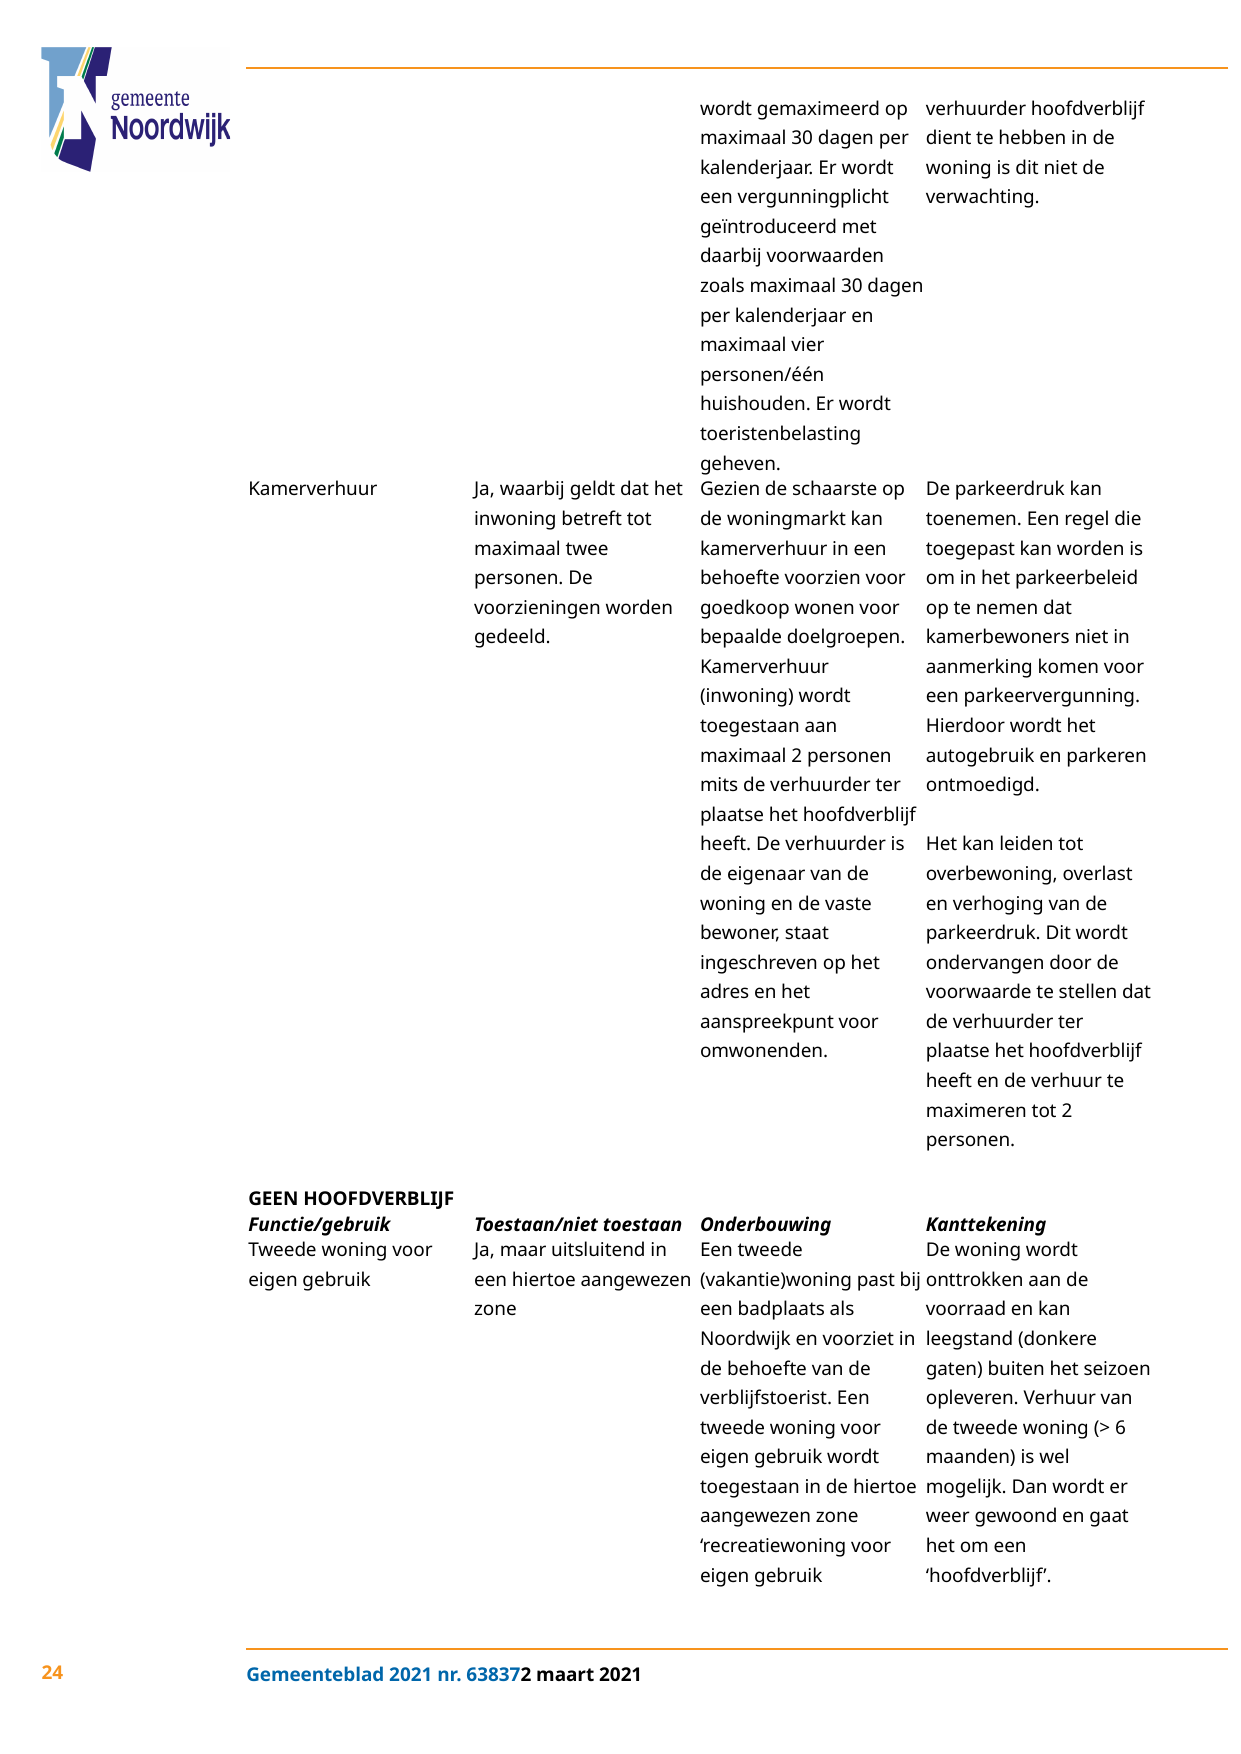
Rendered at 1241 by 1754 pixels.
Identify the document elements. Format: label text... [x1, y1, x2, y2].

table_cell Ja, waarbij geldt dat het inwoning betreft tot maximaal twee personen. De voorzieningen worden gedeeld. [474, 476, 700, 1152]
table_cell Tweede woning voor eigen gebruik [248, 1236, 474, 1588]
table_cell [474, 95, 700, 476]
table_cell Toestaan/niet toestaan [474, 1211, 700, 1236]
table_cell Gezien de schaarste op de woningmarkt kan kamerverhuur in een behoefte voorzien voor goedkoop wonen voor bepaalde doelgroepen. Kamerverhuur (inwoning) wordt toegestaan aan maximaal 2 personen mits de verhuurder ter plaatse het hoofdverblijf heeft. De verhuurder is de eigenaar van de woning en de vaste bewoner, staat ingeschreven op het adres en het aanspreekpunt voor omwonenden. [700, 476, 926, 1152]
table_cell [248, 95, 474, 476]
table_header GEEN HOOFDVERBLIJF [248, 1185, 1152, 1211]
table_cell Ja, maar uitsluitend in een hiertoe aangewezen zone [474, 1236, 700, 1588]
table_cell De woning wordt onttrokken aan de voorraad en kan leegstand (donkere gaten) buiten het seizoen opleveren. Verhuur van de tweede woning (> 6 maanden) is wel mogelijk. Dan wordt er weer gewoond en gaat het om een ‘hoofdverblijf’. [926, 1236, 1152, 1588]
table_cell De parkeerdruk kan toenemen. Een regel die toegepast kan worden is om in het parkeerbeleid op te nemen dat kamerbewoners niet in aanmerking komen voor een parkeervergunning. Hierdoor wordt het autogebruik en parkeren ontmoedigd. Het kan leiden tot overbewoning, overlast en verhoging van de parkeerdruk. Dit wordt ondervangen door de voorwaarde te stellen dat de verhuurder ter plaatse het hoofdverblijf heeft en de verhuur te maximeren tot 2 personen. [926, 476, 1152, 1152]
table_cell Kanttekening [926, 1211, 1152, 1236]
table_cell wordt gemaximeerd op maximaal 30 dagen per kalenderjaar. Er wordt een vergunningplicht geïntroduceerd met daarbij voorwaarden zoals maximaal 30 dagen per kalenderjaar en maximaal vier personen/één huishouden. Er wordt toeristenbelasting geheven. [700, 95, 926, 476]
picture [41, 47, 231, 172]
table_cell Functie/gebruik [248, 1211, 474, 1236]
table_cell Kamerverhuur [248, 476, 474, 1152]
table_cell Onderbouwing [700, 1211, 926, 1236]
table_cell Een tweede (vakantie)woning past bij een badplaats als Noordwijk en voorziet in de behoefte van de verblijfstoerist. Een tweede woning voor eigen gebruik wordt toegestaan in de hiertoe aangewezen zone ‘recreatiewoning voor eigen gebruik [700, 1236, 926, 1588]
table_cell verhuurder hoofdverblijf dient te hebben in de woning is dit niet de verwachting. [926, 95, 1152, 476]
